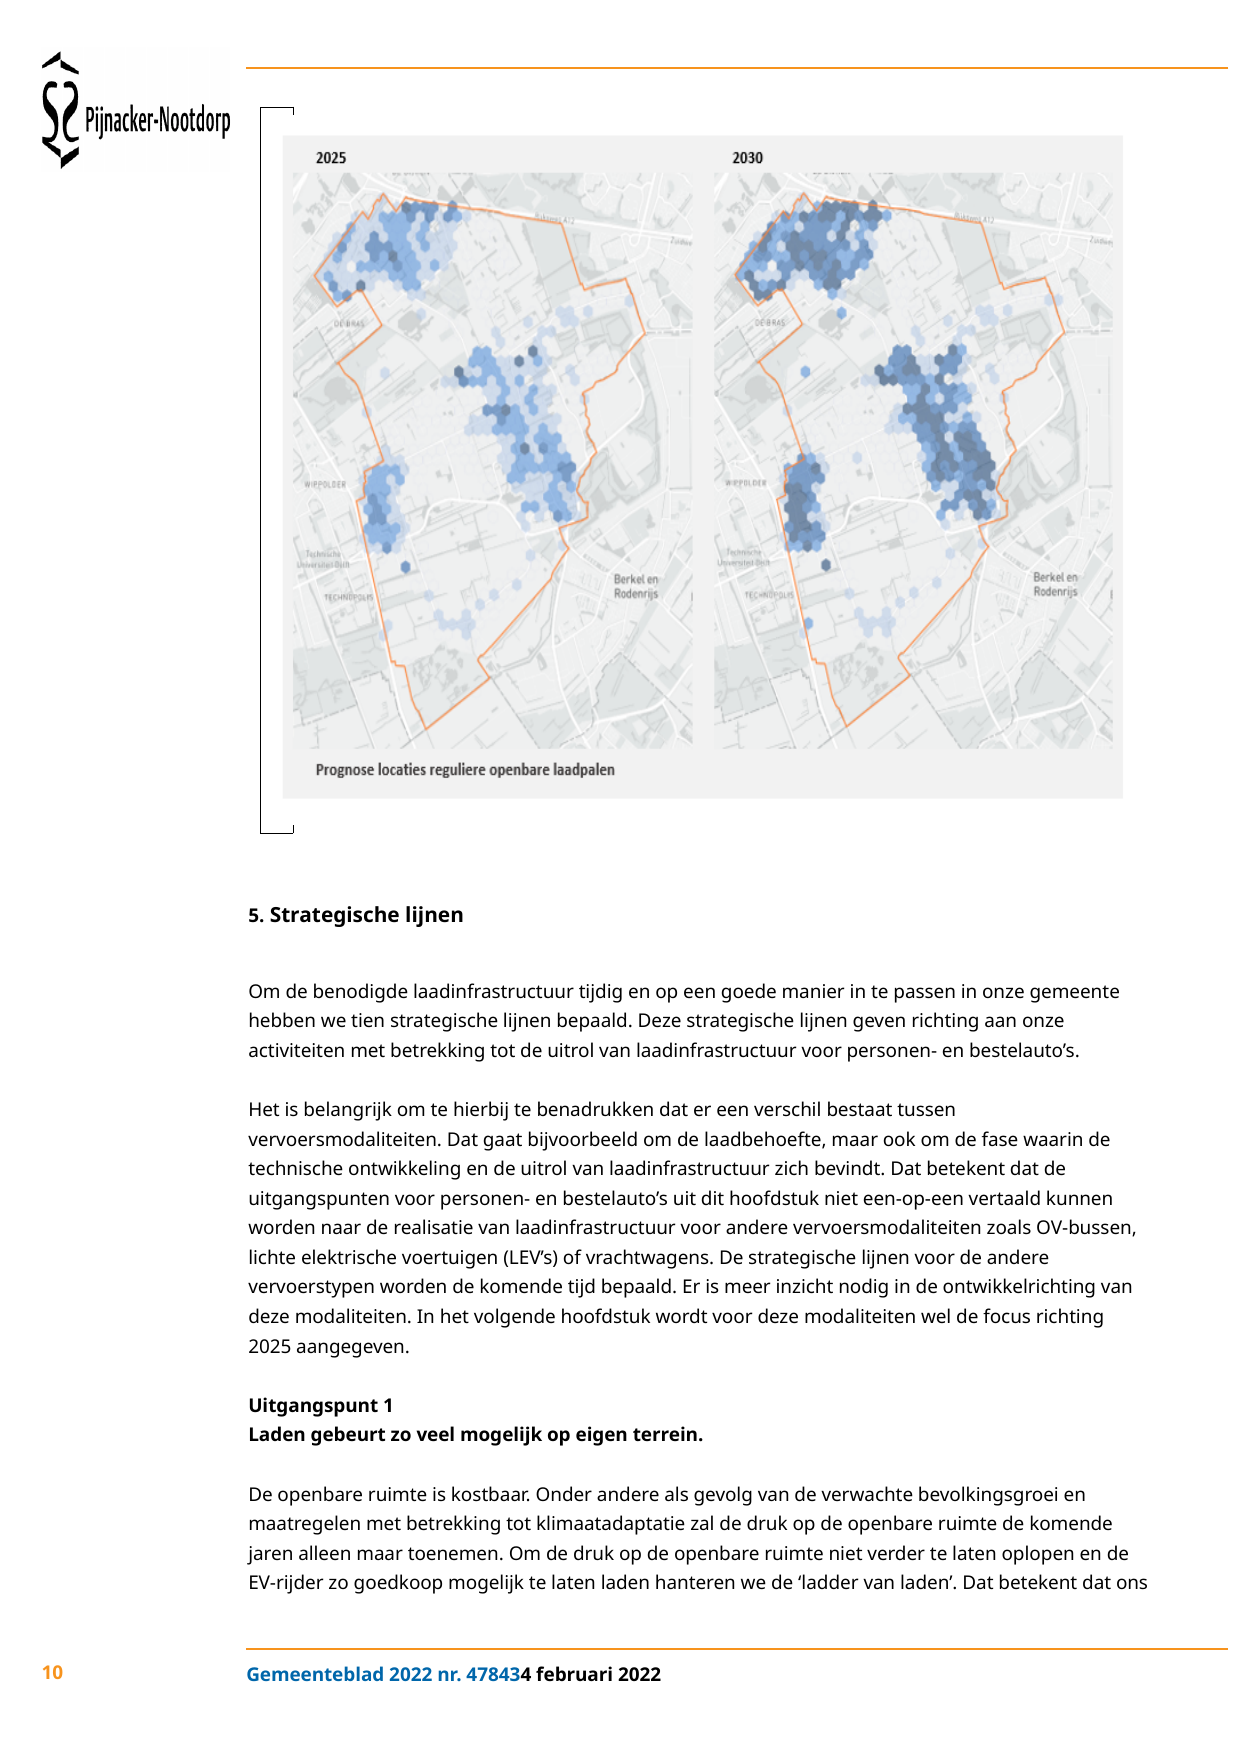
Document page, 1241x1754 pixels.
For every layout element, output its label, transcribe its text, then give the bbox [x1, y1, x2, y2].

text Uitgangspunt 1 [248, 1392, 1152, 1418]
text Het is belangrijk om te hierbij te benadrukken dat er een verschil bestaat tussen vervoersmodaliteiten. Dat gaat bijvoorbeeld om de laadbehoefte, maar ook om de fase waarin de technische ontwikkeling en de uitrol van laadinfrastructuur zich bevindt. Dat betekent dat de uitgangspunten voor personen- en bestelauto’s uit dit hoofdstuk niet een-op-een vertaald kunnen worden naar de realisatie van laadinfrastructuur voor andere vervoersmodaliteiten zoals OV-bussen, lichte elektrische voertuigen (LEV’s) of vrachtwagens. De strategische lijnen voor de andere vervoerstypen worden de komende tijd bepaald. Er is meer inzicht nodig in de ontwikkelrichting van deze modaliteiten. In het volgende hoofdstuk wordt voor deze modaliteiten wel de focus richting 2025 aangegeven. [248, 1096, 1152, 1359]
text De openbare ruimte is kostbaar. Onder andere als gevolg van de verwachte bevolkingsgroei en maatregelen met betrekking tot klimaatadaptatie zal de druk op de openbare ruimte de komende jaren alleen maar toenemen. Om de druk op de openbare ruimte niet verder te laten oplopen en de EV-rijder zo goedkoop mogelijk te laten laden hanteren we de ‘ladder van laden’. Dat betekent dat ons [248, 1481, 1152, 1595]
picture [268, 115, 1155, 825]
text Om de benodigde laadinfrastructuur tijdig en op een goede manier in te passen in onze gemeente hebben we tien strategische lijnen bepaald. Deze strategische lijnen geven richting aan onze activiteiten met betrekking tot de uitrol van laadinfrastructuur voor personen- en bestelauto’s. [248, 978, 1152, 1063]
text 5. Strategische lijnen [248, 900, 1152, 929]
text Laden gebeurt zo veel mogelijk op eigen terrein. [248, 1422, 1152, 1447]
picture [41, 47, 231, 172]
